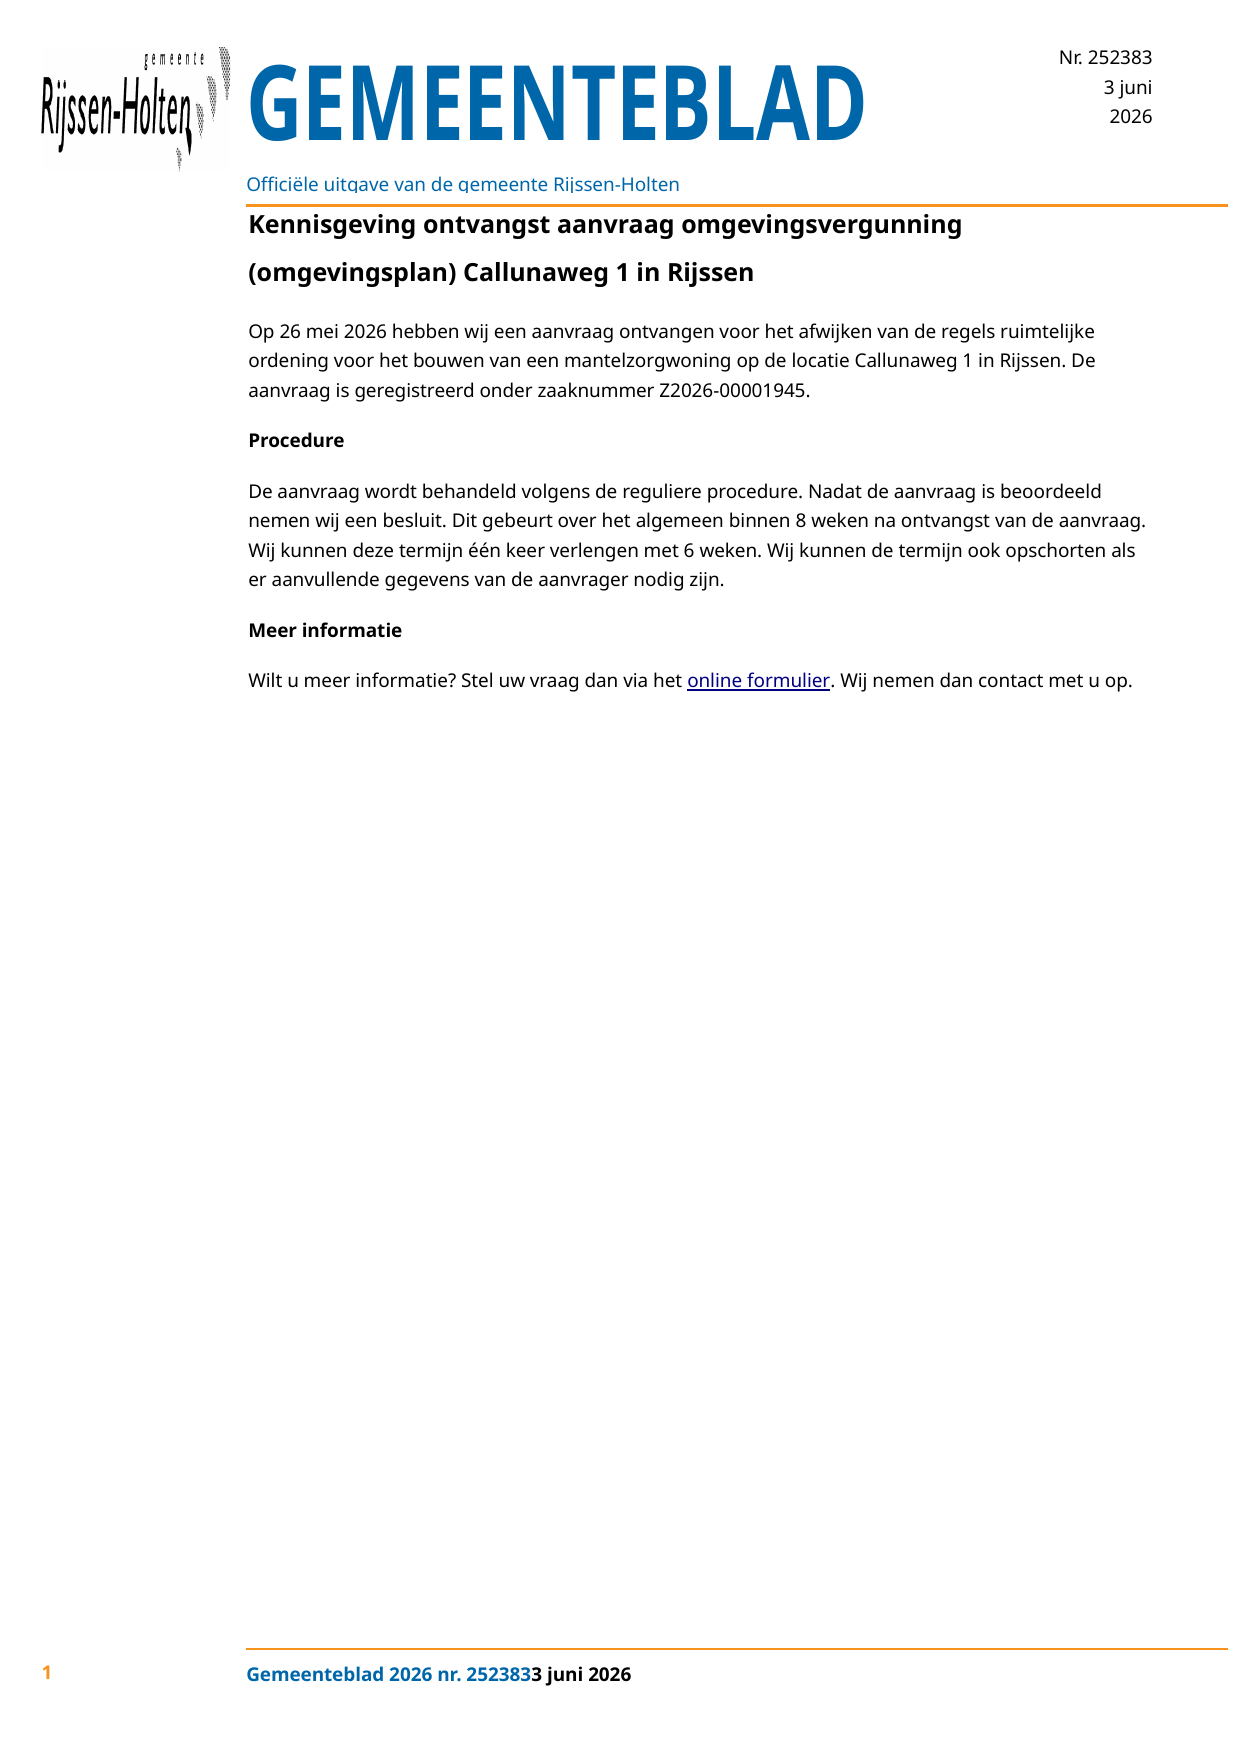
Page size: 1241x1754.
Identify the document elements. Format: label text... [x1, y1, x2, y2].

text De aanvraag wordt behandeld volgens de reguliere procedure. Nadat de aanvraag is beoordeeld nemen wij een besluit. Dit gebeurt over het algemeen binnen 8 weken na ontvangst van de aanvraag. Wij kunnen deze termijn één keer verlengen met 6 weken. Wij kunnen de termijn ook opschorten als er aanvullende gegevens van de aanvrager nodig zijn. [248, 478, 1152, 592]
text Wilt u meer informatie? Stel uw vraag dan via het online formulier. Wij nemen dan contact met u op. [248, 667, 1152, 693]
text Kennisgeving ontvangst aanvraag omgevingsvergunning (omgevingsplan) Callunaweg 1 in Rijssen [248, 207, 1152, 288]
text Procedure [248, 427, 1152, 453]
text Op 26 mei 2026 hebben wij een aanvraag ontvangen voor het afwijken van de regels ruimtelijke ordening voor het bouwen van een mantelzorgwoning op de locatie Callunaweg 1 in Rijssen. De aanvraag is geregistreerd onder zaaknummer Z2026-00001945. [248, 318, 1152, 403]
text Meer informatie [248, 617, 1152, 643]
picture [41, 47, 231, 172]
